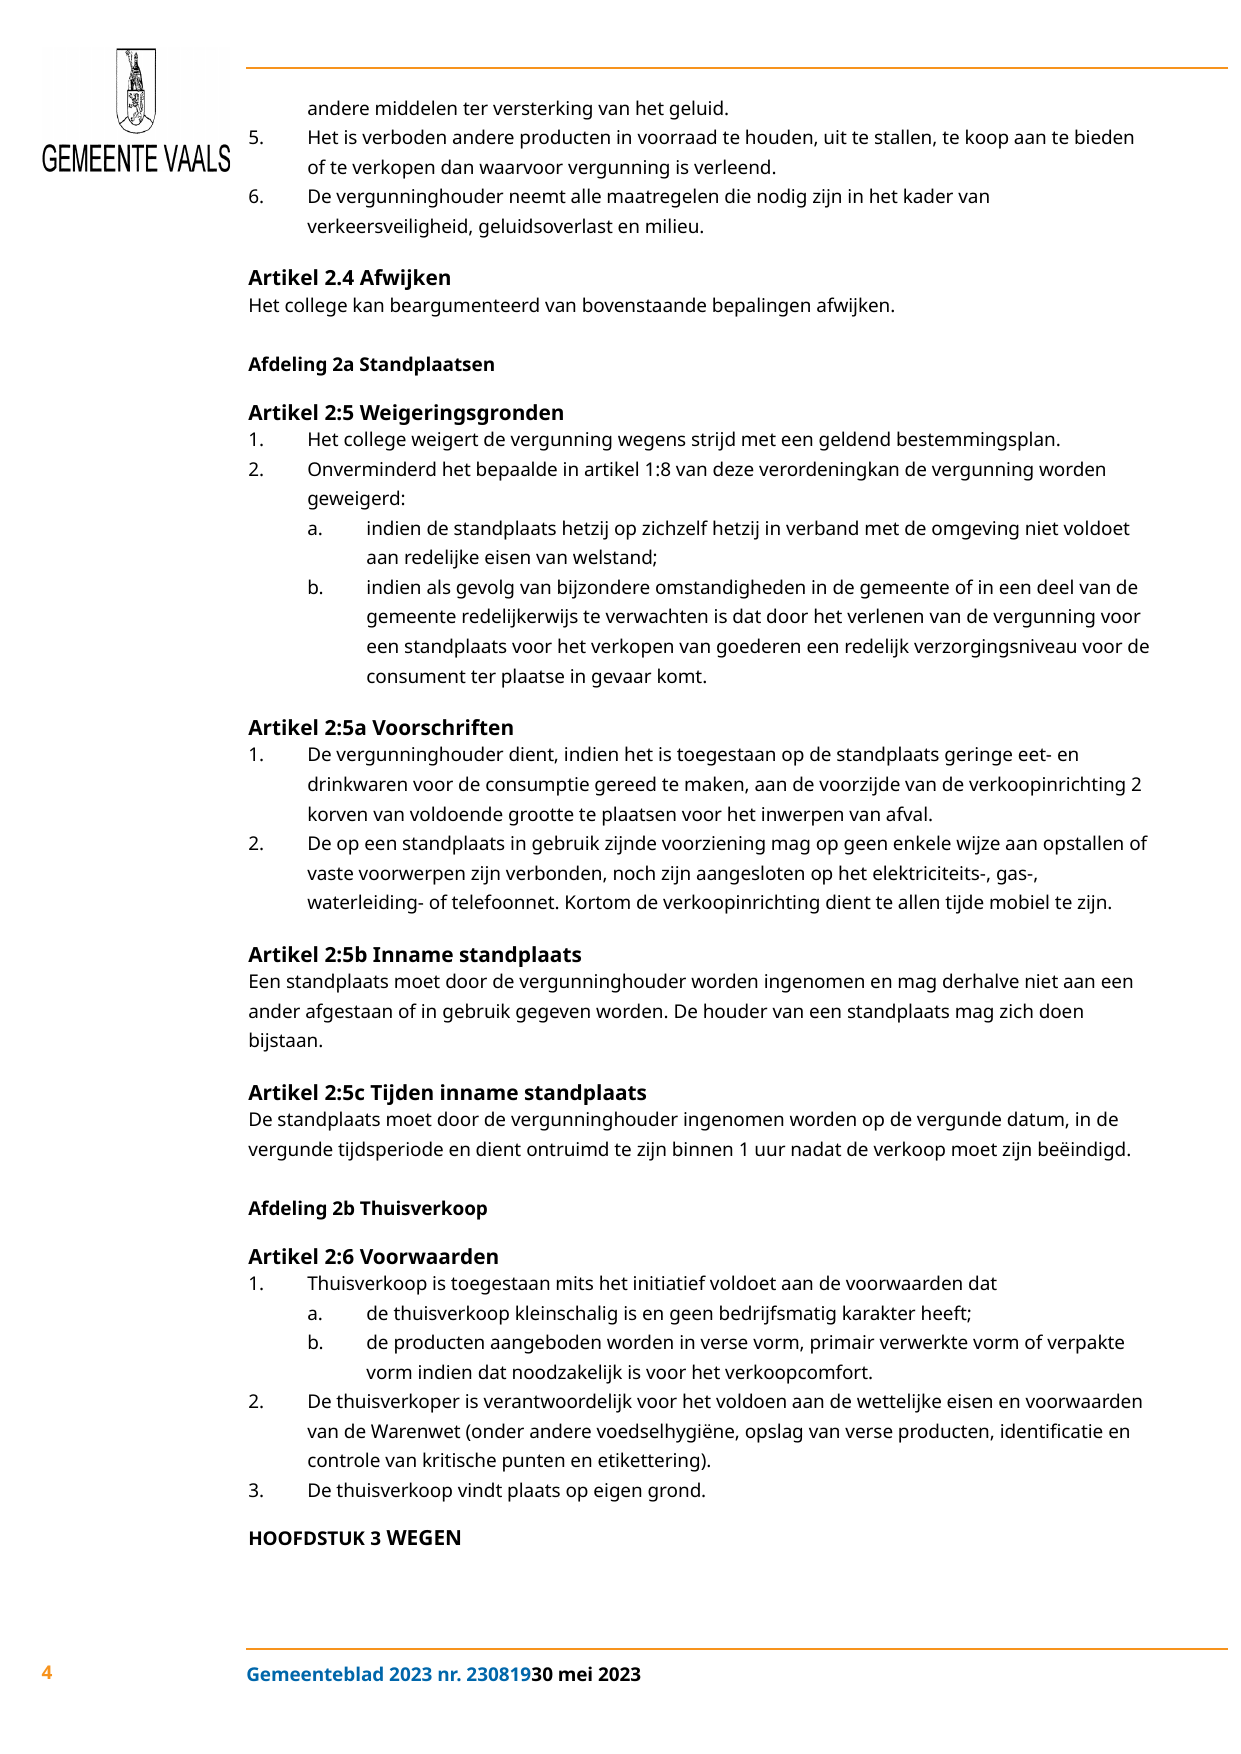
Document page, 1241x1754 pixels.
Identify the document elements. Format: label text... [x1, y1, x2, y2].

text Het college kan beargumenteerd van bovenstaande bepalingen afwijken. [248, 292, 1152, 318]
text Afdeling 2a Standplaatsen [248, 351, 1152, 377]
text Artikel 2:6 Voorwaarden [248, 1242, 1152, 1270]
text Afdeling 2b Thuisverkoop [248, 1195, 1152, 1221]
text Artikel 2:5 Weigeringsgronden [248, 398, 1152, 426]
list indien de standplaats hetzij op zichzelf hetzij in verband met de omgeving niet voldoet aan redelijke eisen van welstand; [307, 515, 1152, 570]
text Artikel 2.4 Afwijken [248, 263, 1152, 292]
list indien als gevolg van bijzondere omstandigheden in de gemeente of in een deel van de gemeente redelijkerwijs te verwachten is dat door het verlenen van de vergunning voor een standplaats voor het verkopen van goederen een redelijk verzorgingsniveau voor de consument ter plaatse in gevaar komt. [307, 574, 1152, 688]
list de producten aangeboden worden in verse vorm, primair verwerkte vorm of verpakte vorm indien dat noodzakelijk is voor het verkoopcomfort. [307, 1329, 1152, 1385]
picture [41, 47, 231, 172]
text Een standplaats moet door de vergunninghouder worden ingenomen en mag derhalve niet aan een ander afgestaan of in gebruik gegeven worden. De houder van een standplaats mag zich doen bijstaan. [248, 968, 1152, 1053]
list Onverminderd het bepaalde in artikel 1:8 van deze verordeningkan de vergunning worden geweigerd: [248, 456, 1152, 511]
list De vergunninghouder neemt alle maatregelen die nodig zijn in het kader van verkeersveiligheid, geluidsoverlast en milieu. [248, 183, 1152, 239]
list De thuisverkoop vindt plaats op eigen grond. [248, 1477, 1152, 1503]
text HOOFDSTUK 3 WEGEN [248, 1523, 1152, 1551]
list andere middelen ter versterking van het geluid. [248, 95, 1152, 121]
text Artikel 2:5b Inname standplaats [248, 940, 1152, 968]
list De thuisverkoper is verantwoordelijk voor het voldoen aan de wettelijke eisen en voorwaarden van de Warenwet (onder andere voedselhygiëne, opslag van verse producten, identificatie en controle van kritische punten en etikettering). [248, 1388, 1152, 1473]
list de thuisverkoop kleinschalig is en geen bedrijfsmatig karakter heeft; [307, 1300, 1152, 1326]
list Het is verboden andere producten in voorraad te houden, uit te stallen, te koop aan te bieden of te verkopen dan waarvoor vergunning is verleend. [248, 124, 1152, 180]
list Thuisverkoop is toegestaan mits het initiatief voldoet aan de voorwaarden dat [248, 1270, 1152, 1296]
text Artikel 2:5c Tijden inname standplaats [248, 1078, 1152, 1106]
list De vergunninghouder dient, indien het is toegestaan op de standplaats geringe eet- en drinkwaren voor de consumptie gereed te maken, aan de voorzijde van de verkoopinrichting 2 korven van voldoende grootte te plaatsen voor het inwerpen van afval. [248, 742, 1152, 827]
text Artikel 2:5a Voorschriften [248, 713, 1152, 742]
list Het college weigert de vergunning wegens strijd met een geldend bestemmingsplan. [248, 426, 1152, 452]
text De standplaats moet door de vergunninghouder ingenomen worden op de vergunde datum, in de vergunde tijdsperiode en dient ontruimd te zijn binnen 1 uur nadat de verkoop moet zijn beëindigd. [248, 1106, 1152, 1162]
list De op een standplaats in gebruik zijnde voorziening mag op geen enkele wijze aan opstallen of vaste voorwerpen zijn verbonden, noch zijn aangesloten op het elektriciteits-, gas-, waterleiding- of telefoonnet. Kortom de verkoopinrichting dient te allen tijde mobiel te zijn. [248, 830, 1152, 915]
